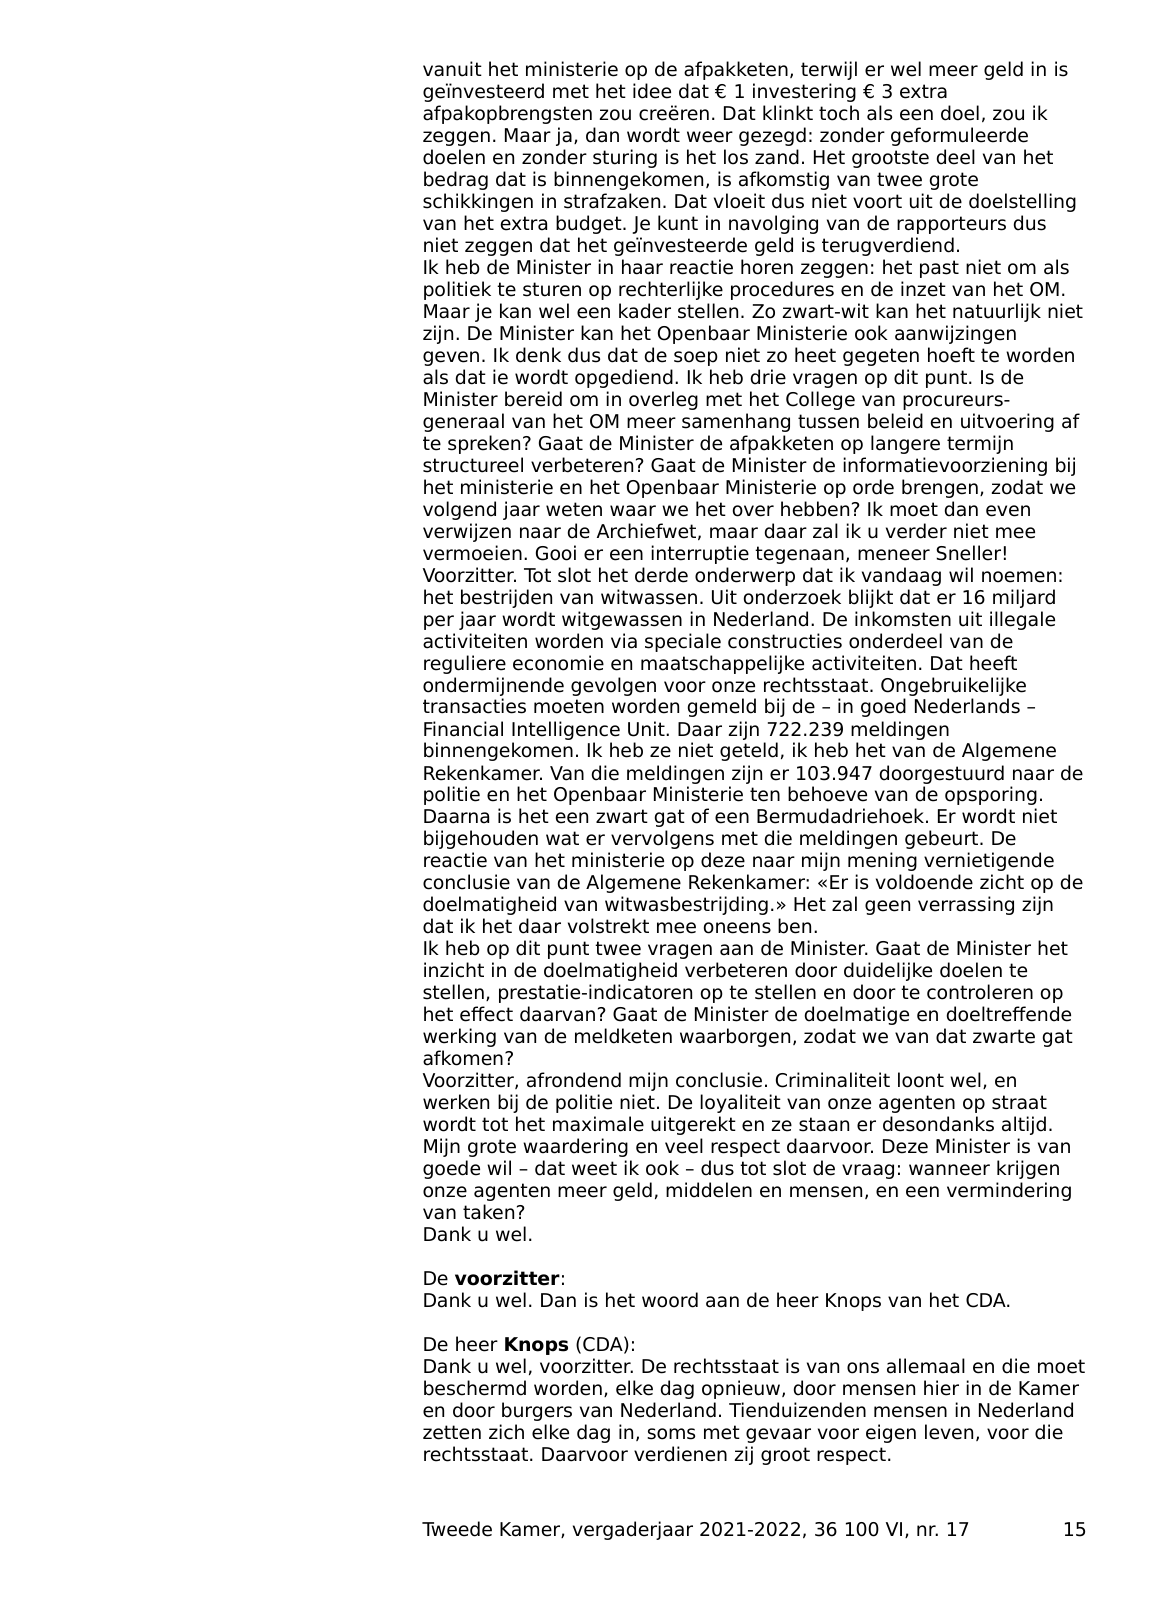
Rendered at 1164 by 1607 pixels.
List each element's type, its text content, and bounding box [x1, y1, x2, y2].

text Voorzitter. Tot slot het derde onderwerp dat ik vandaag wil noemen: het bestrijden van witwassen. Uit onderzoek blijkt dat er 16 miljard per jaar wordt witgewassen in Nederland. De inkomsten uit illegale activiteiten worden via speciale constructies onderdeel van de reguliere economie en maatschappelijke activiteiten. Dat heeft ondermijnende gevolgen voor onze rechtsstaat. Ongebruikelijke transacties moeten worden gemeld bij de – in goed Nederlands – Financial Intelligence Unit. Daar zijn 722.239 meldingen binnengekomen. Ik heb ze niet geteld, ik heb het van de Algemene Rekenkamer. Van die meldingen zijn er 103.947 doorgestuurd naar de politie en het Openbaar Ministerie ten behoeve van de opsporing. Daarna is het een zwart gat of een Bermudadriehoek. Er wordt niet bijgehouden wat er vervolgens met die meldingen gebeurt. De reactie van het ministerie op deze naar mijn mening vernietigende conclusie van de Algemene Rekenkamer: «Er is voldoende zicht op de doelmatigheid van witwasbestrijding.» Het zal geen verrassing zijn dat ik het daar volstrekt mee oneens ben. [422, 564, 1087, 938]
text Voorzitter, afrondend mijn conclusie. Criminaliteit loont wel, en werken bij de politie niet. De loyaliteit van onze agenten op straat wordt tot het maximale uitgerekt en ze staan er desondanks altijd. Mijn grote waardering en veel respect daarvoor. Deze Minister is van goede wil – dat weet ik ook – dus tot slot de vraag: wanneer krijgen onze agenten meer geld, middelen en mensen, en een vermindering van taken? [422, 1070, 1087, 1224]
text vanuit het ministerie op de afpakketen, terwijl er wel meer geld in is geïnvesteerd met het idee dat € 1 investering € 3 extra afpakopbrengsten zou creëren. Dat klinkt toch als een doel, zou ik zeggen. Maar ja, dan wordt weer gezegd: zonder geformuleerde doelen en zonder sturing is het los zand. Het grootste deel van het bedrag dat is binnengekomen, is afkomstig van twee grote schikkingen in strafzaken. Dat vloeit dus niet voort uit de doelstelling van het extra budget. Je kunt in navolging van de rapporteurs dus niet zeggen dat het geïnvesteerde geld is terugverdiend. [422, 59, 1087, 257]
text Ik heb de Minister in haar reactie horen zeggen: het past niet om als politiek te sturen op rechterlijke procedures en de inzet van het OM. Maar je kan wel een kader stellen. Zo zwart-wit kan het natuurlijk niet zijn. De Minister kan het Openbaar Ministerie ook aanwijzingen geven. Ik denk dus dat de soep niet zo heet gegeten hoeft te worden als dat ie wordt opgediend. Ik heb drie vragen op dit punt. Is de Minister bereid om in overleg met het College van procureurs-generaal van het OM meer samenhang tussen beleid en uitvoering af te spreken? Gaat de Minister de afpakketen op langere termijn structureel verbeteren? Gaat de Minister de informatievoorziening bij het ministerie en het Openbaar Ministerie op orde brengen, zodat we volgend jaar weten waar we het over hebben? Ik moet dan even verwijzen naar de Archiefwet, maar daar zal ik u verder niet mee vermoeien. Gooi er een interruptie tegenaan, meneer Sneller! [422, 257, 1087, 564]
text Dank u wel. Dan is het woord aan de heer Knops van het CDA. [422, 1290, 1087, 1312]
text Dank u wel, voorzitter. De rechtsstaat is van ons allemaal en die moet beschermd worden, elke dag opnieuw, door mensen hier in de Kamer en door burgers van Nederland. Tienduizenden mensen in Nederland zetten zich elke dag in, soms met gevaar voor eigen leven, voor die rechtsstaat. Daarvoor verdienen zij groot respect. [422, 1356, 1087, 1466]
text Ik heb op dit punt twee vragen aan de Minister. Gaat de Minister het inzicht in de doelmatigheid verbeteren door duidelijke doelen te stellen, prestatie-indicatoren op te stellen en door te controleren op het effect daarvan? Gaat de Minister de doelmatige en doeltreffende werking van de meldketen waarborgen, zodat we van dat zwarte gat afkomen? [422, 938, 1087, 1070]
text De voorzitter: [422, 1268, 1087, 1290]
text De heer Knops (CDA): [422, 1334, 1087, 1356]
text Dank u wel. [422, 1224, 1087, 1246]
